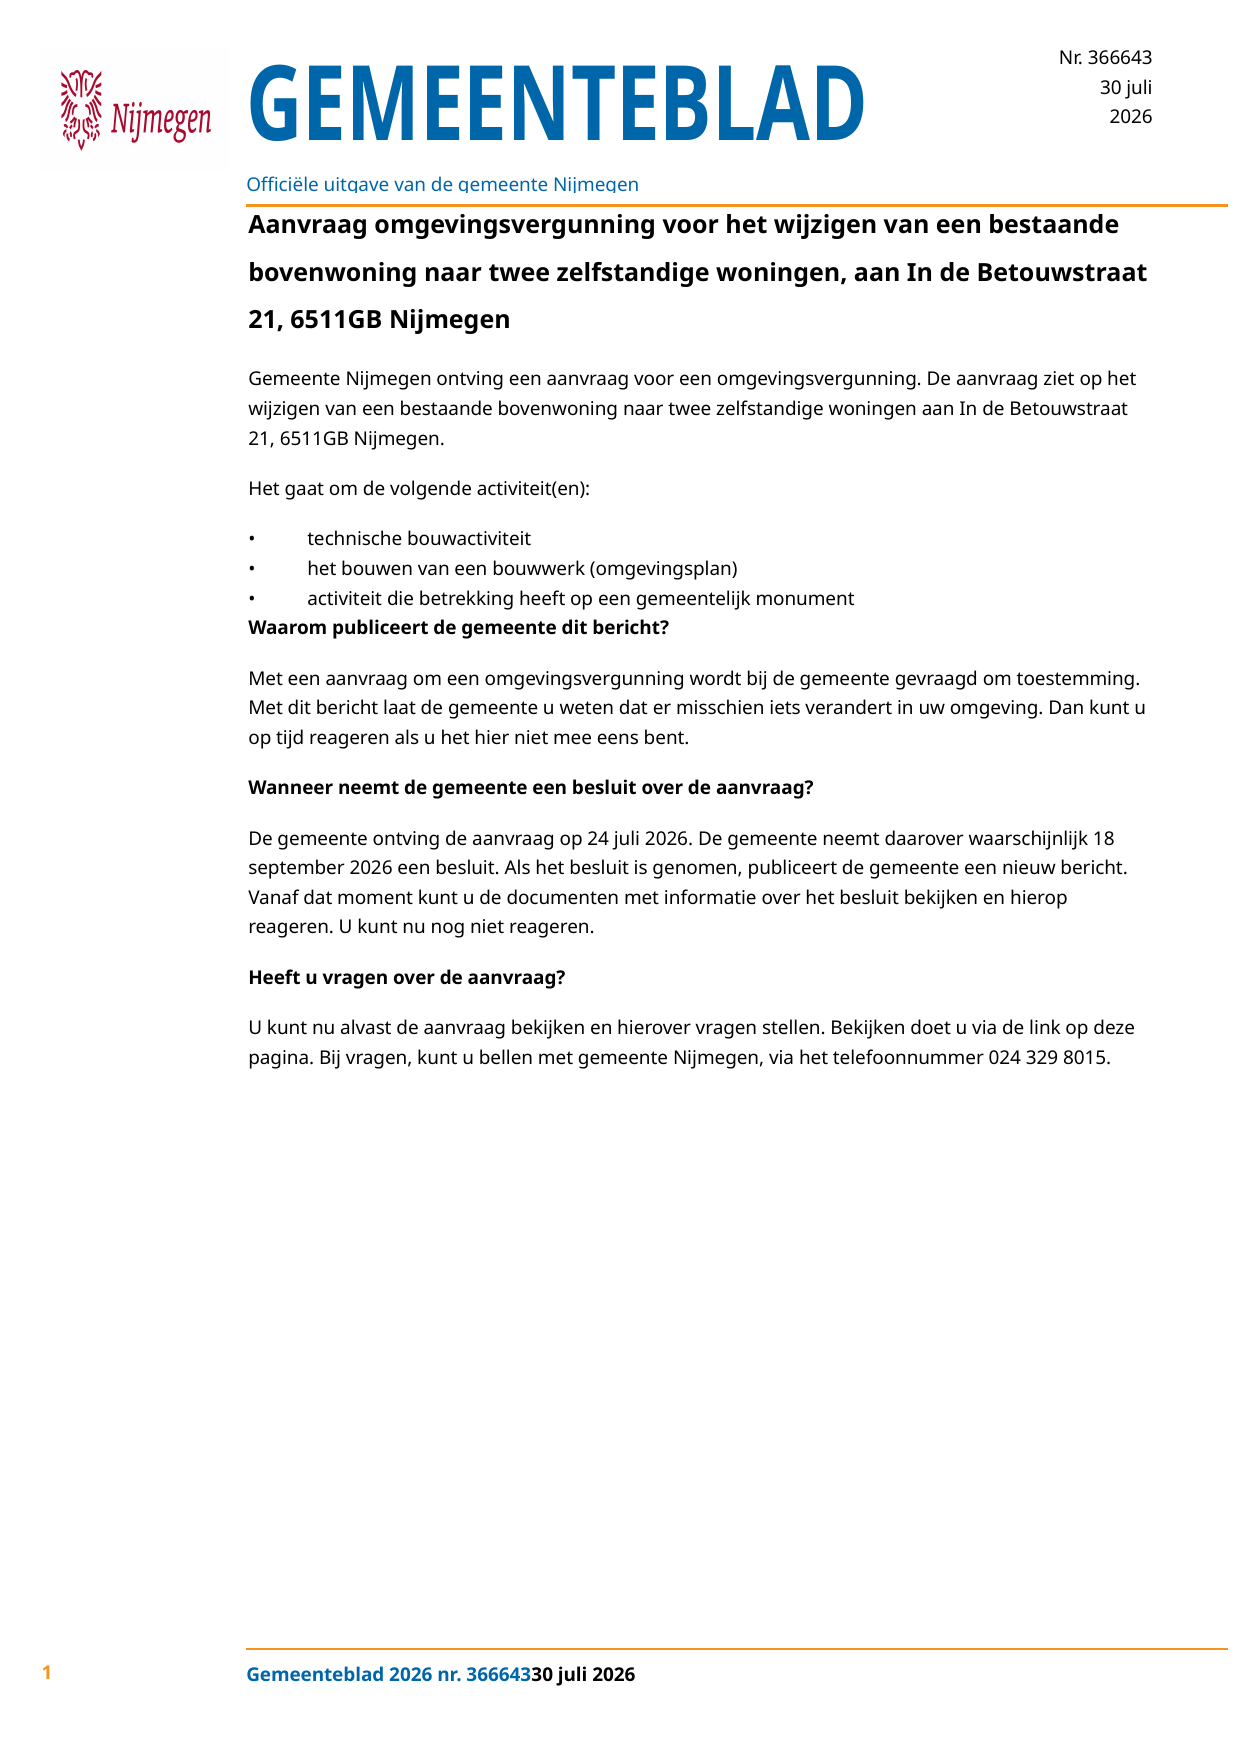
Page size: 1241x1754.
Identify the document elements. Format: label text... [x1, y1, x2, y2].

text Waarom publiceert de gemeente dit bericht? [248, 614, 1152, 640]
text Met een aanvraag om een omgevingsvergunning wordt bij de gemeente gevraagd om toestemming. Met dit bericht laat de gemeente u weten dat er misschien iets verandert in uw omgeving. Dan kunt u op tijd reageren als u het hier niet mee eens bent. [248, 665, 1152, 749]
text Heeft u vragen over de aanvraag? [248, 964, 1152, 989]
picture [41, 47, 231, 172]
text De gemeente ontving de aanvraag op 24 juli 2026. De gemeente neemt daarover waarschijnlijk 18 september 2026 een besluit. Als het besluit is genomen, publiceert de gemeente een nieuw bericht. Vanaf dat moment kunt u de documenten met informatie over het besluit bekijken en hierop reageren. U kunt nu nog niet reageren. [248, 825, 1152, 939]
text U kunt nu alvast de aanvraag bekijken en hierover vragen stellen. Bekijken doet u via de link op deze pagina. Bij vragen, kunt u bellen met gemeente Nijmegen, via het telefoonnummer 024 329 8015. [248, 1014, 1152, 1069]
list activiteit die betrekking heeft op een gemeentelijk monument [248, 585, 1152, 610]
list het bouwen van een bouwwerk (omgevingsplan) [248, 555, 1152, 581]
text Het gaat om de volgende activiteit(en): [248, 475, 1152, 501]
text Gemeente Nijmegen ontving een aanvraag voor een omgevingsvergunning. De aanvraag ziet op het wijzigen van een bestaande bovenwoning naar twee zelfstandige woningen aan In de Betouwstraat 21, 6511GB Nijmegen. [248, 366, 1152, 450]
text Wanneer neemt de gemeente een besluit over de aanvraag? [248, 774, 1152, 800]
text Aanvraag omgevingsvergunning voor het wijzigen van een bestaande bovenwoning naar twee zelfstandige woningen, aan In de Betouwstraat 21, 6511GB Nijmegen [248, 207, 1152, 336]
list technische bouwactiviteit [248, 526, 1152, 551]
